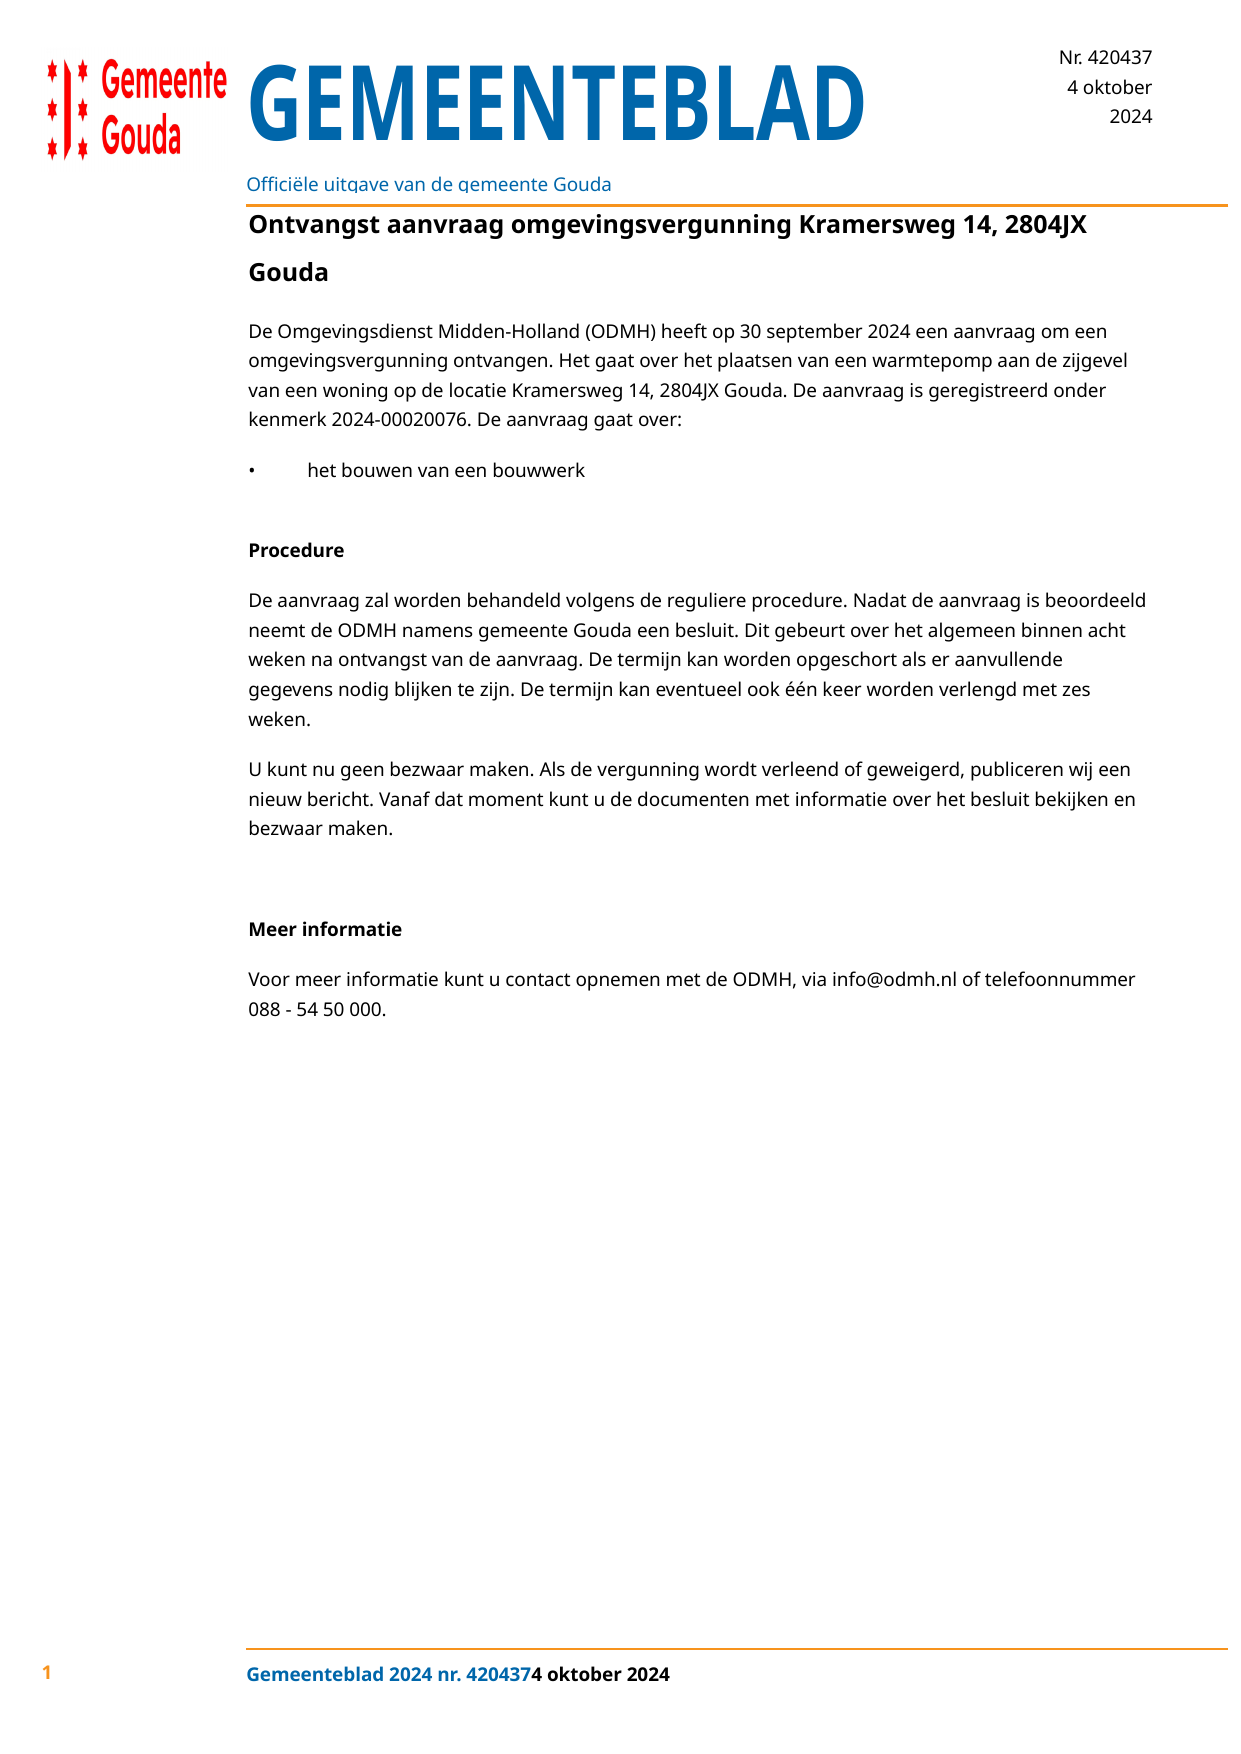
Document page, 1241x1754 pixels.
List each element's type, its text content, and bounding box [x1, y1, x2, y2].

text Ontvangst aanvraag omgevingsvergunning Kramersweg 14, 2804JX Gouda [248, 207, 1152, 288]
text Voor meer informatie kunt u contact opnemen met de ODMH, via info@odmh.nl of telefoonnummer 088 - 54 50 000. [248, 967, 1152, 1022]
picture [41, 47, 231, 172]
text De aanvraag zal worden behandeld volgens de reguliere procedure. Nadat de aanvraag is beoordeeld neemt de ODMH namens gemeente Gouda een besluit. Dit gebeurt over het algemeen binnen acht weken na ontvangst van de aanvraag. De termijn kan worden opgeschort als er aanvullende gegevens nodig blijken te zijn. De termijn kan eventueel ook één keer worden verlengd met zes weken. [248, 587, 1152, 732]
list het bouwen van een bouwwerk [248, 457, 1152, 483]
text Meer informatie [248, 916, 1152, 942]
text U kunt nu geen bezwaar maken. Als de vergunning wordt verleend of geweigerd, publiceren wij een nieuw bericht. Vanaf dat moment kunt u de documenten met informatie over het besluit bekijken en bezwaar maken. [248, 756, 1152, 841]
text Procedure [248, 537, 1152, 563]
text De Omgevingsdienst Midden-Holland (ODMH) heeft op 30 september 2024 een aanvraag om een omgevingsvergunning ontvangen. Het gaat over het plaatsen van een warmtepomp aan de zijgevel van een woning op de locatie Kramersweg 14, 2804JX Gouda. De aanvraag is geregistreerd onder kenmerk 2024-00020076. De aanvraag gaat over: [248, 318, 1152, 432]
